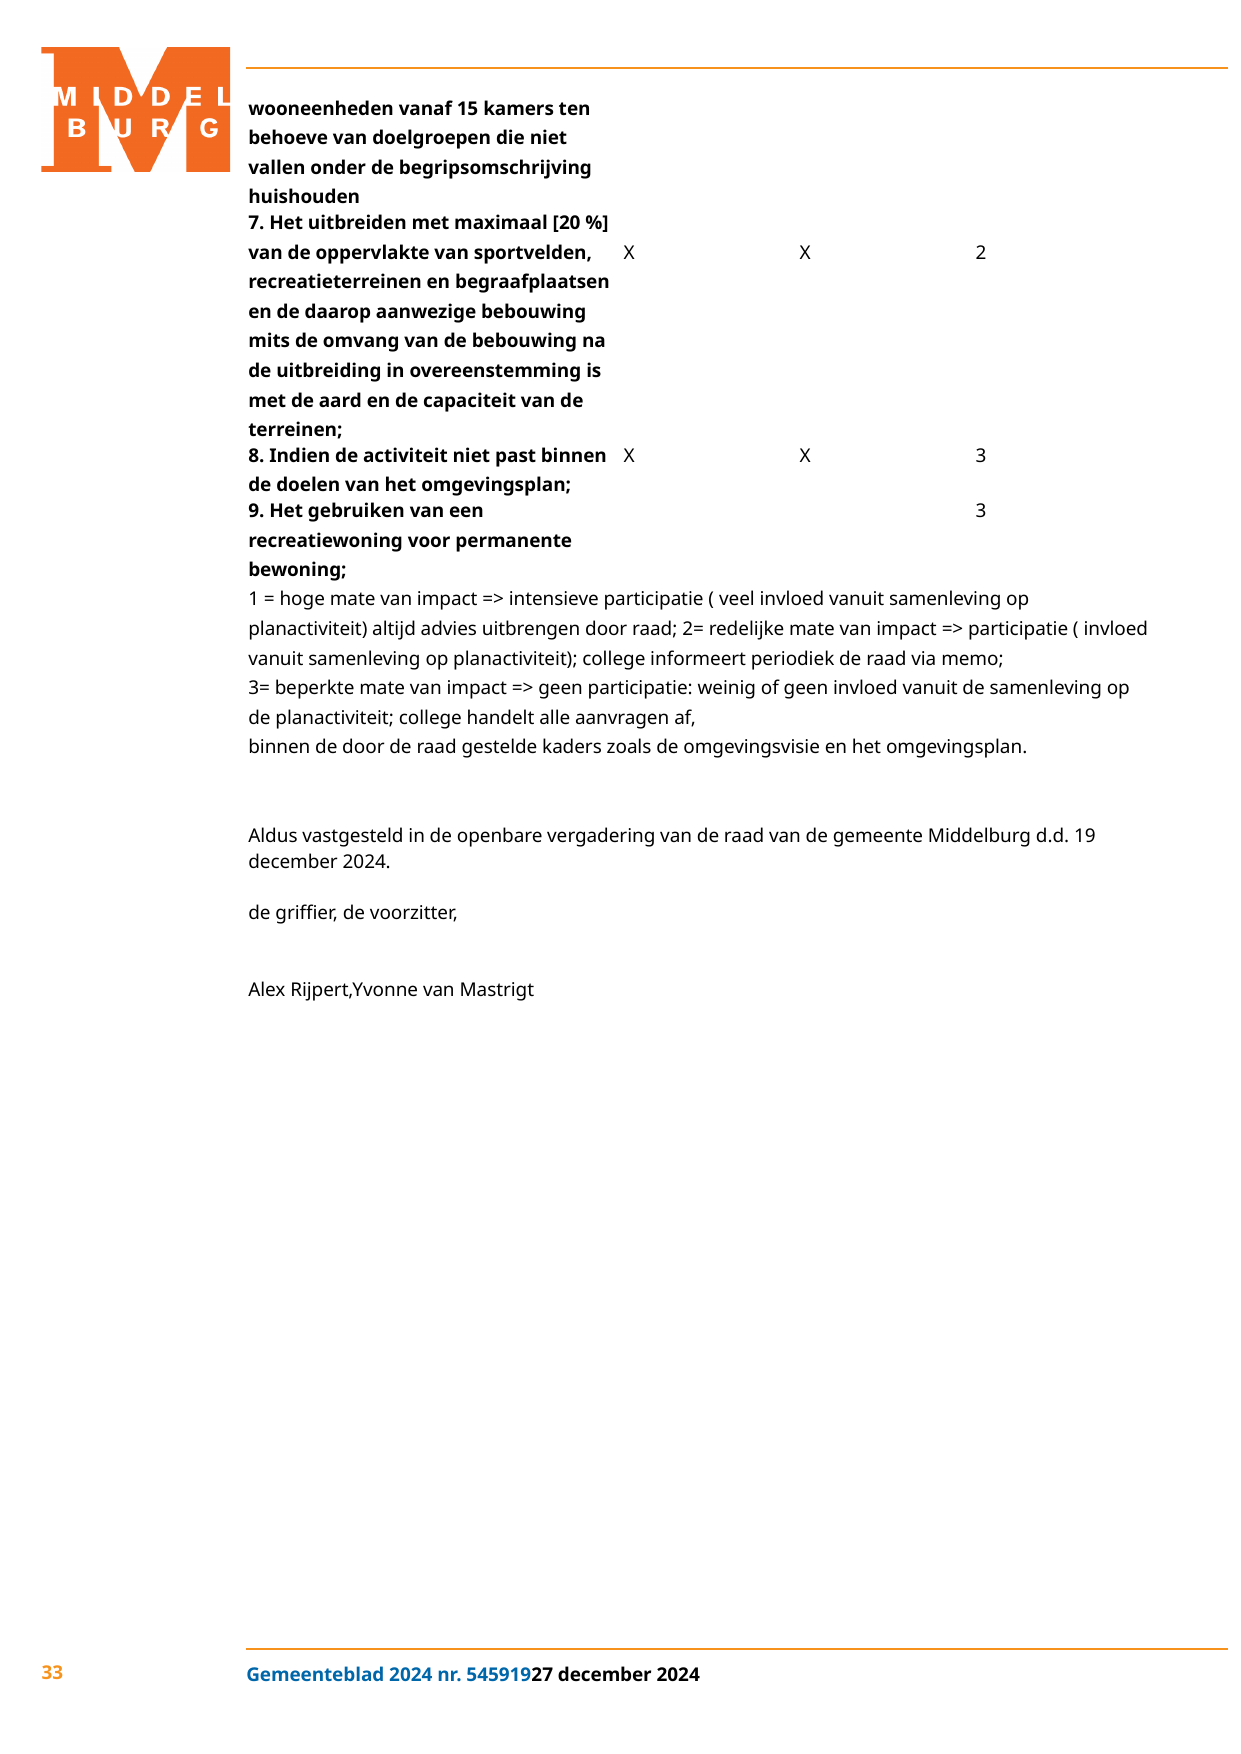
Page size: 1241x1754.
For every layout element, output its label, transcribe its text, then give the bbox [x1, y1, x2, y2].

table_cell [623, 95, 799, 209]
table_cell wooneenheden vanaf 15 kamers ten behoeve van doelgroepen die niet vallen onder de begripsomschrijving huishouden [248, 95, 623, 209]
table_cell 3 [975, 498, 1152, 582]
table_cell 9. Het gebruiken van een recreatiewoning voor permanente bewoning; [248, 498, 623, 582]
table_cell X [623, 209, 799, 442]
text Alex Rijpert,Yvonne van Mastrigt [248, 977, 1152, 1002]
text 3= beperkte mate van impact => geen participatie: weinig of geen invloed vanuit de samenleving op de planactiviteit; college handelt alle aanvragen af, [248, 674, 1152, 729]
table_cell [975, 95, 1152, 209]
table_cell [623, 498, 799, 582]
table_cell X [799, 209, 975, 442]
table_cell 7. Het uitbreiden met maximaal [20 %] van de oppervlakte van sportvelden, recreatieterreinen en begraafplaatsen en de daarop aanwezige bebouwing mits de omvang van de bebouwing na de uitbreiding in overeenstemming is met de aard en de capaciteit van de terreinen; [248, 209, 623, 442]
table_cell X [623, 442, 799, 497]
text 1 = hoge mate van impact => intensieve participatie ( veel invloed vanuit samenleving op planactiviteit) altijd advies uitbrengen door raad; 2= redelijke mate van impact => participatie ( invloed vanuit samenleving op planactiviteit); college informeert periodiek de raad via memo; [248, 586, 1152, 670]
table_cell 3 [975, 442, 1152, 497]
text Aldus vastgesteld in de openbare vergadering van de raad van de gemeente Middelburg d.d. 19 december 2024. [248, 822, 1152, 874]
picture [41, 47, 231, 172]
table_cell 8. Indien de activiteit niet past binnen de doelen van het omgevingsplan; [248, 442, 623, 497]
table_cell [799, 95, 975, 209]
table_cell 2 [975, 209, 1152, 442]
text de griffier, de voorzitter, [248, 899, 1152, 925]
text binnen de door de raad gestelde kaders zoals de omgevingsvisie en het omgevingsplan. [248, 733, 1152, 759]
table_cell [799, 498, 975, 582]
table_cell X [799, 442, 975, 497]
